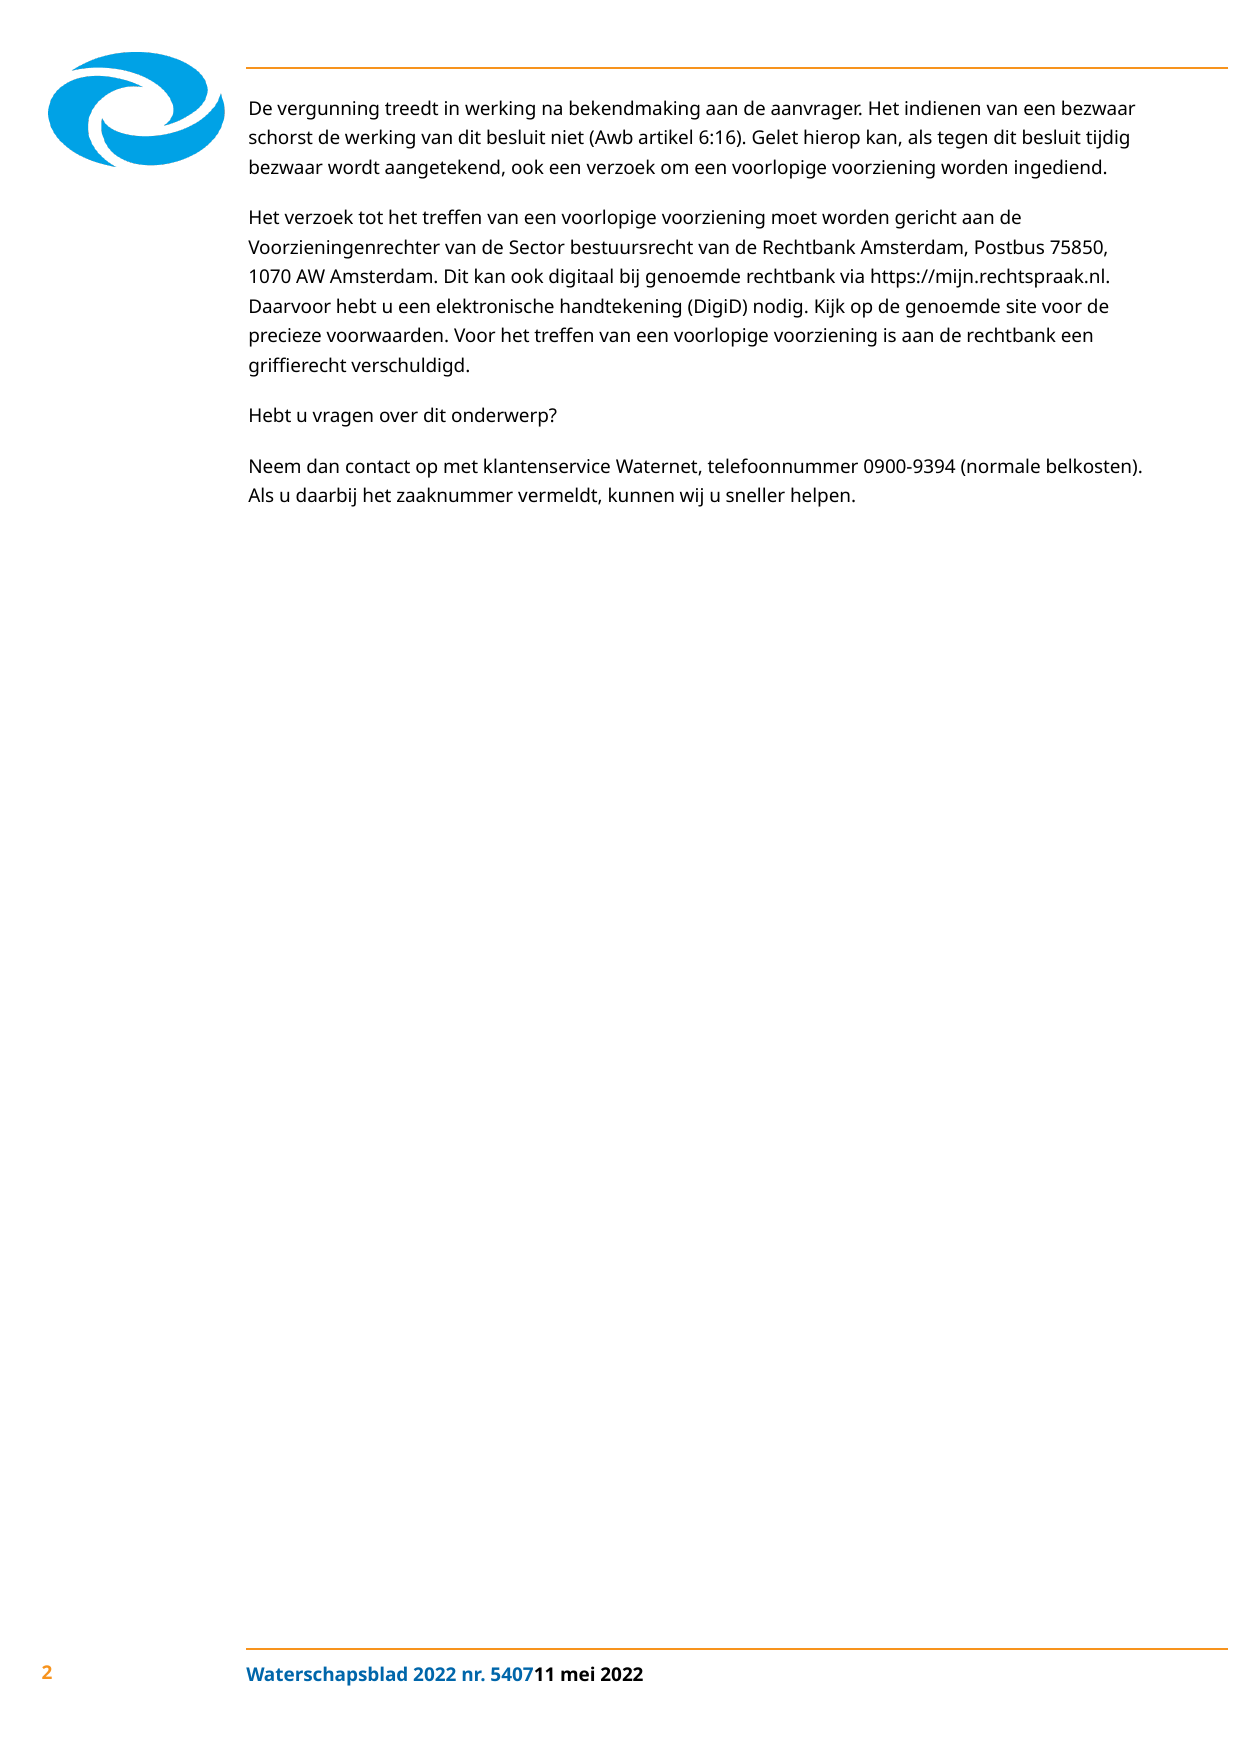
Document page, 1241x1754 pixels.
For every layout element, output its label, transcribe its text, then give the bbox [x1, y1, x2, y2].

text Neem dan contact op met klantenservice Waternet, telefoonnummer 0900-9394 (normale belkosten). Als u daarbij het zaaknummer vermeldt, kunnen wij u sneller helpen. [248, 453, 1152, 508]
text Het verzoek tot het treffen van een voorlopige voorziening moet worden gericht aan de Voorzieningenrechter van de Sector bestuursrecht van de Rechtbank Amsterdam, Postbus 75850, 1070 AW Amsterdam. Dit kan ook digitaal bij genoemde rechtbank via https://mijn.rechtspraak.nl. Daarvoor hebt u een elektronische handtekening (DigiD) nodig. Kijk op de genoemde site voor de precieze voorwaarden. Voor het treffen van een voorlopige voorziening is aan de rechtbank een griffierecht verschuldigd. [248, 204, 1152, 378]
text De vergunning treedt in werking na bekendmaking aan de aanvrager. Het indienen van een bezwaar schorst de werking van dit besluit niet (Awb artikel 6:16). Gelet hierop kan, als tegen dit besluit tijdig bezwaar wordt aangetekend, ook een verzoek om een voorlopige voorziening worden ingediend. [248, 95, 1152, 180]
text Hebt u vragen over dit onderwerp? [248, 403, 1152, 428]
picture [41, 47, 231, 172]
